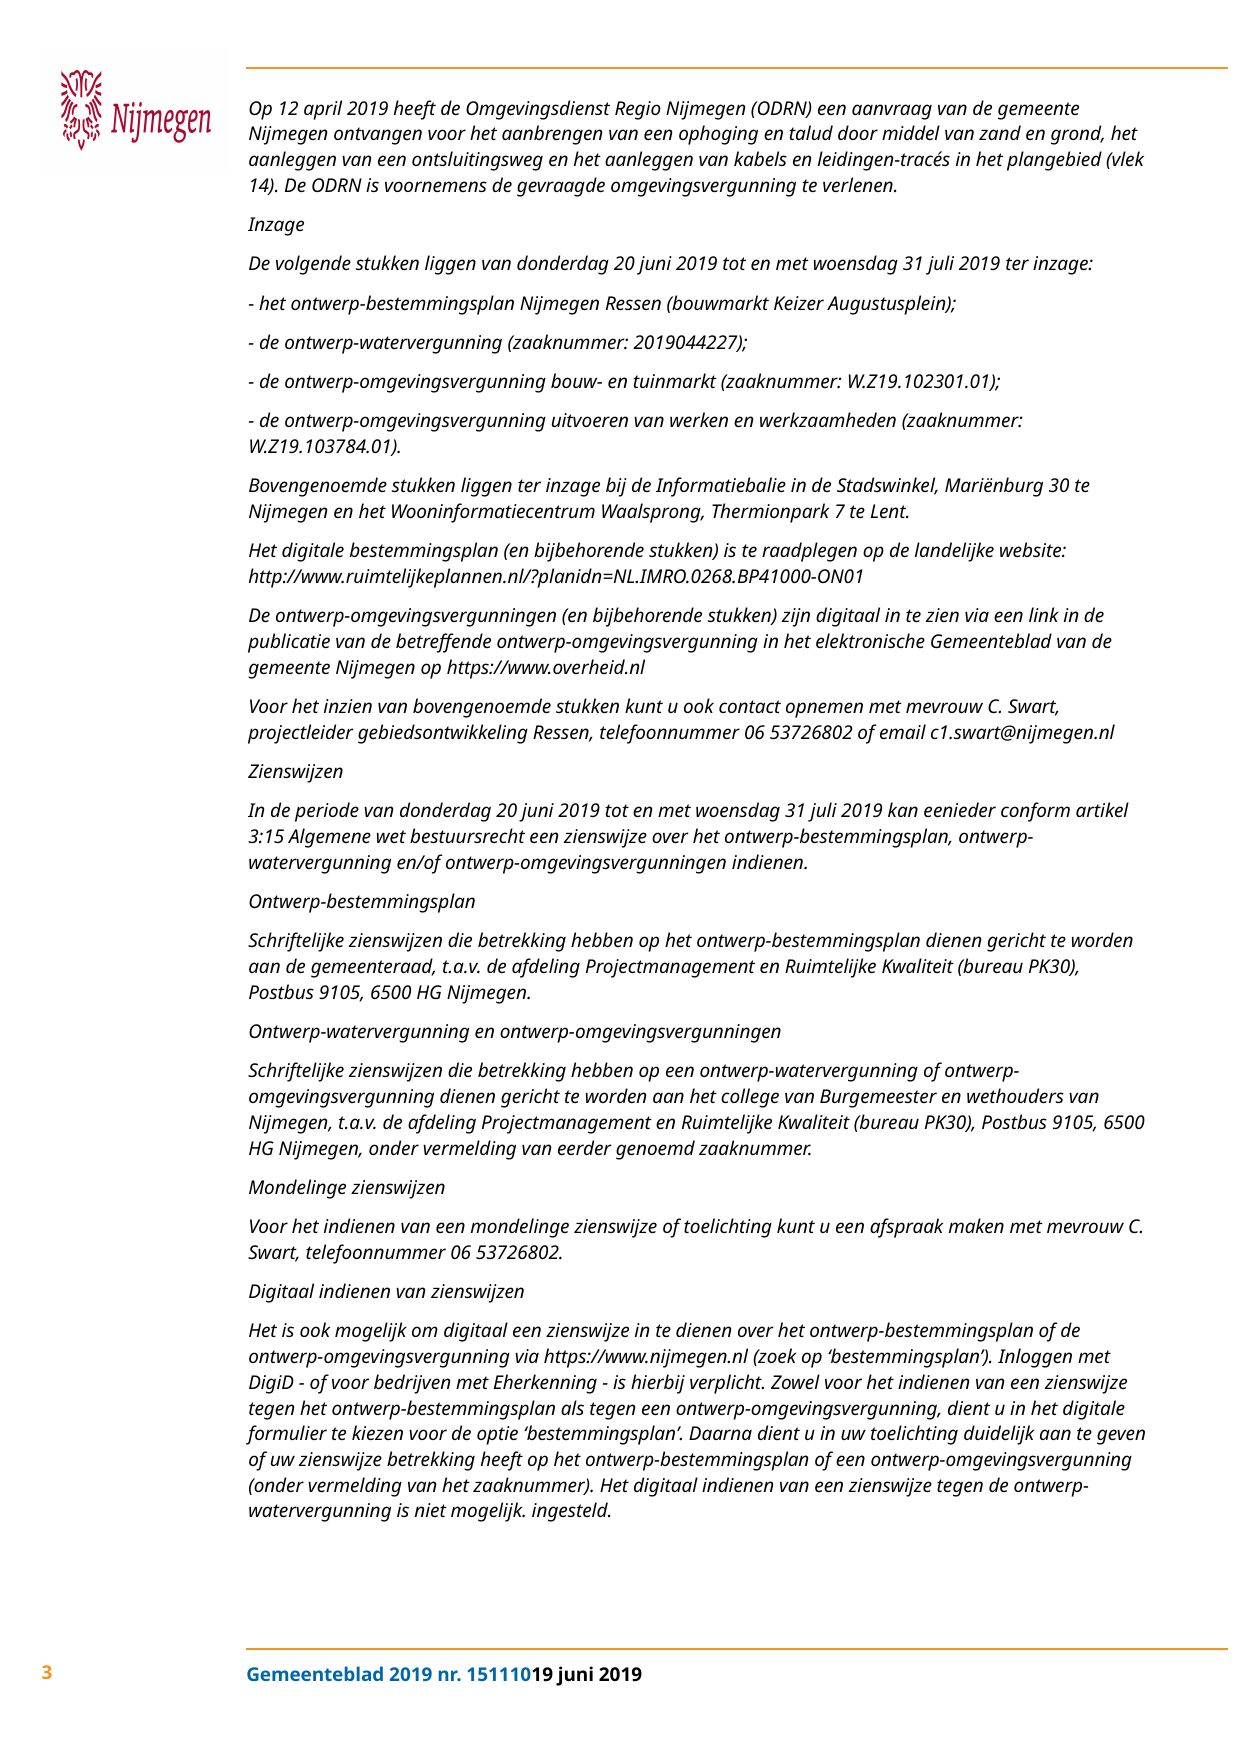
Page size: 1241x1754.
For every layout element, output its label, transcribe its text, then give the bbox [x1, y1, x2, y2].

text Zienswijzen [248, 758, 1152, 784]
text Ontwerp-bestemmingsplan [248, 888, 1152, 914]
text Op 12 april 2019 heeft de Omgevingsdienst Regio Nijmegen (ODRN) een aanvraag van de gemeente Nijmegen ontvangen voor het aanbrengen van een ophoging en talud door middel van zand en grond, het aanleggen van een ontsluitingsweg en het aanleggen van kabels en leidingen-tracés in het plangebied (vlek 14). De ODRN is voornemens de gevraagde omgevingsvergunning te verlenen. [248, 95, 1152, 198]
picture [41, 47, 231, 172]
text Schriftelijke zienswijzen die betrekking hebben op een ontwerp-watervergunning of ontwerp-omgevingsvergunning dienen gericht te worden aan het college van Burgemeester en wethouders van Nijmegen, t.a.v. de afdeling Projectmanagement en Ruimtelijke Kwaliteit (bureau PK30), Postbus 9105, 6500 HG Nijmegen, onder vermelding van eerder genoemd zaaknummer. [248, 1058, 1152, 1161]
text Inzage [248, 211, 1152, 237]
text De volgende stukken liggen van donderdag 20 juni 2019 tot en met woensdag 31 juli 2019 ter inzage: [248, 251, 1152, 276]
text Schriftelijke zienswijzen die betrekking hebben op het ontwerp-bestemmingsplan dienen gericht te worden aan de gemeenteraad, t.a.v. de afdeling Projectmanagement en Ruimtelijke Kwaliteit (bureau PK30), Postbus 9105, 6500 HG Nijmegen. [248, 928, 1152, 1005]
text Voor het indienen van een mondelinge zienswijze of toelichting kunt u een afspraak maken met mevrouw C. Swart, telefoonnummer 06 53726802. [248, 1213, 1152, 1265]
text Digitaal indienen van zienswijzen [248, 1278, 1152, 1304]
text Voor het inzien van bovengenoemde stukken kunt u ook contact opnemen met mevrouw C. Swart, projectleider gebiedsontwikkeling Ressen, telefoonnummer 06 53726802 of email c1.swart@nijmegen.nl [248, 693, 1152, 745]
text De ontwerp-omgevingsvergunningen (en bijbehorende stukken) zijn digitaal in te zien via een link in de publicatie van de betreffende ontwerp-omgevingsvergunning in het elektronische Gemeenteblad van de gemeente Nijmegen op https://www.overheid.nl [248, 603, 1152, 680]
text - de ontwerp-omgevingsvergunning uitvoeren van werken en werkzaamheden (zaaknummer: W.Z19.103784.01). [248, 408, 1152, 459]
text - de ontwerp-watervergunning (zaaknummer: 2019044227); [248, 329, 1152, 355]
text - het ontwerp-bestemmingsplan Nijmegen Ressen (bouwmarkt Keizer Augustusplein); [248, 290, 1152, 316]
text Het digitale bestemmingsplan (en bijbehorende stukken) is te raadplegen op de landelijke website: http://www.ruimtelijkeplannen.nl/?planidn=NL.IMRO.0268.BP41000-ON01 [248, 538, 1152, 589]
text Ontwerp-watervergunning en ontwerp-omgevingsvergunningen [248, 1018, 1152, 1044]
text - de ontwerp-omgevingsvergunning bouw- en tuinmarkt (zaaknummer: W.Z19.102301.01); [248, 368, 1152, 394]
text Mondelinge zienswijzen [248, 1174, 1152, 1200]
text In de periode van donderdag 20 juni 2019 tot en met woensdag 31 juli 2019 kan eenieder conform artikel 3:15 Algemene wet bestuursrecht een zienswijze over het ontwerp-bestemmingsplan, ontwerp-watervergunning en/of ontwerp-omgevingsvergunningen indienen. [248, 798, 1152, 875]
text Het is ook mogelijk om digitaal een zienswijze in te dienen over het ontwerp-bestemmingsplan of de ontwerp-omgevingsvergunning via https://www.nijmegen.nl (zoek op ‘bestemmingsplan’). Inloggen met DigiD - of voor bedrijven met Eherkenning - is hierbij verplicht. Zowel voor het indienen van een zienswijze tegen het ontwerp-bestemmingsplan als tegen een ontwerp-omgevingsvergunning, dient u in het digitale formulier te kiezen voor de optie ‘bestemmingsplan’. Daarna dient u in uw toelichting duidelijk aan te geven of uw zienswijze betrekking heeft op het ontwerp-bestemmingsplan of een ontwerp-omgevingsvergunning (onder vermelding van het zaaknummer). Het digitaal indienen van een zienswijze tegen de ontwerp-watervergunning is niet mogelijk. ingesteld. [248, 1318, 1152, 1523]
text Bovengenoemde stukken liggen ter inzage bij de Informatiebalie in de Stadswinkel, Mariënburg 30 te Nijmegen en het Wooninformatiecentrum Waalsprong, Thermionpark 7 te Lent. [248, 473, 1152, 524]
